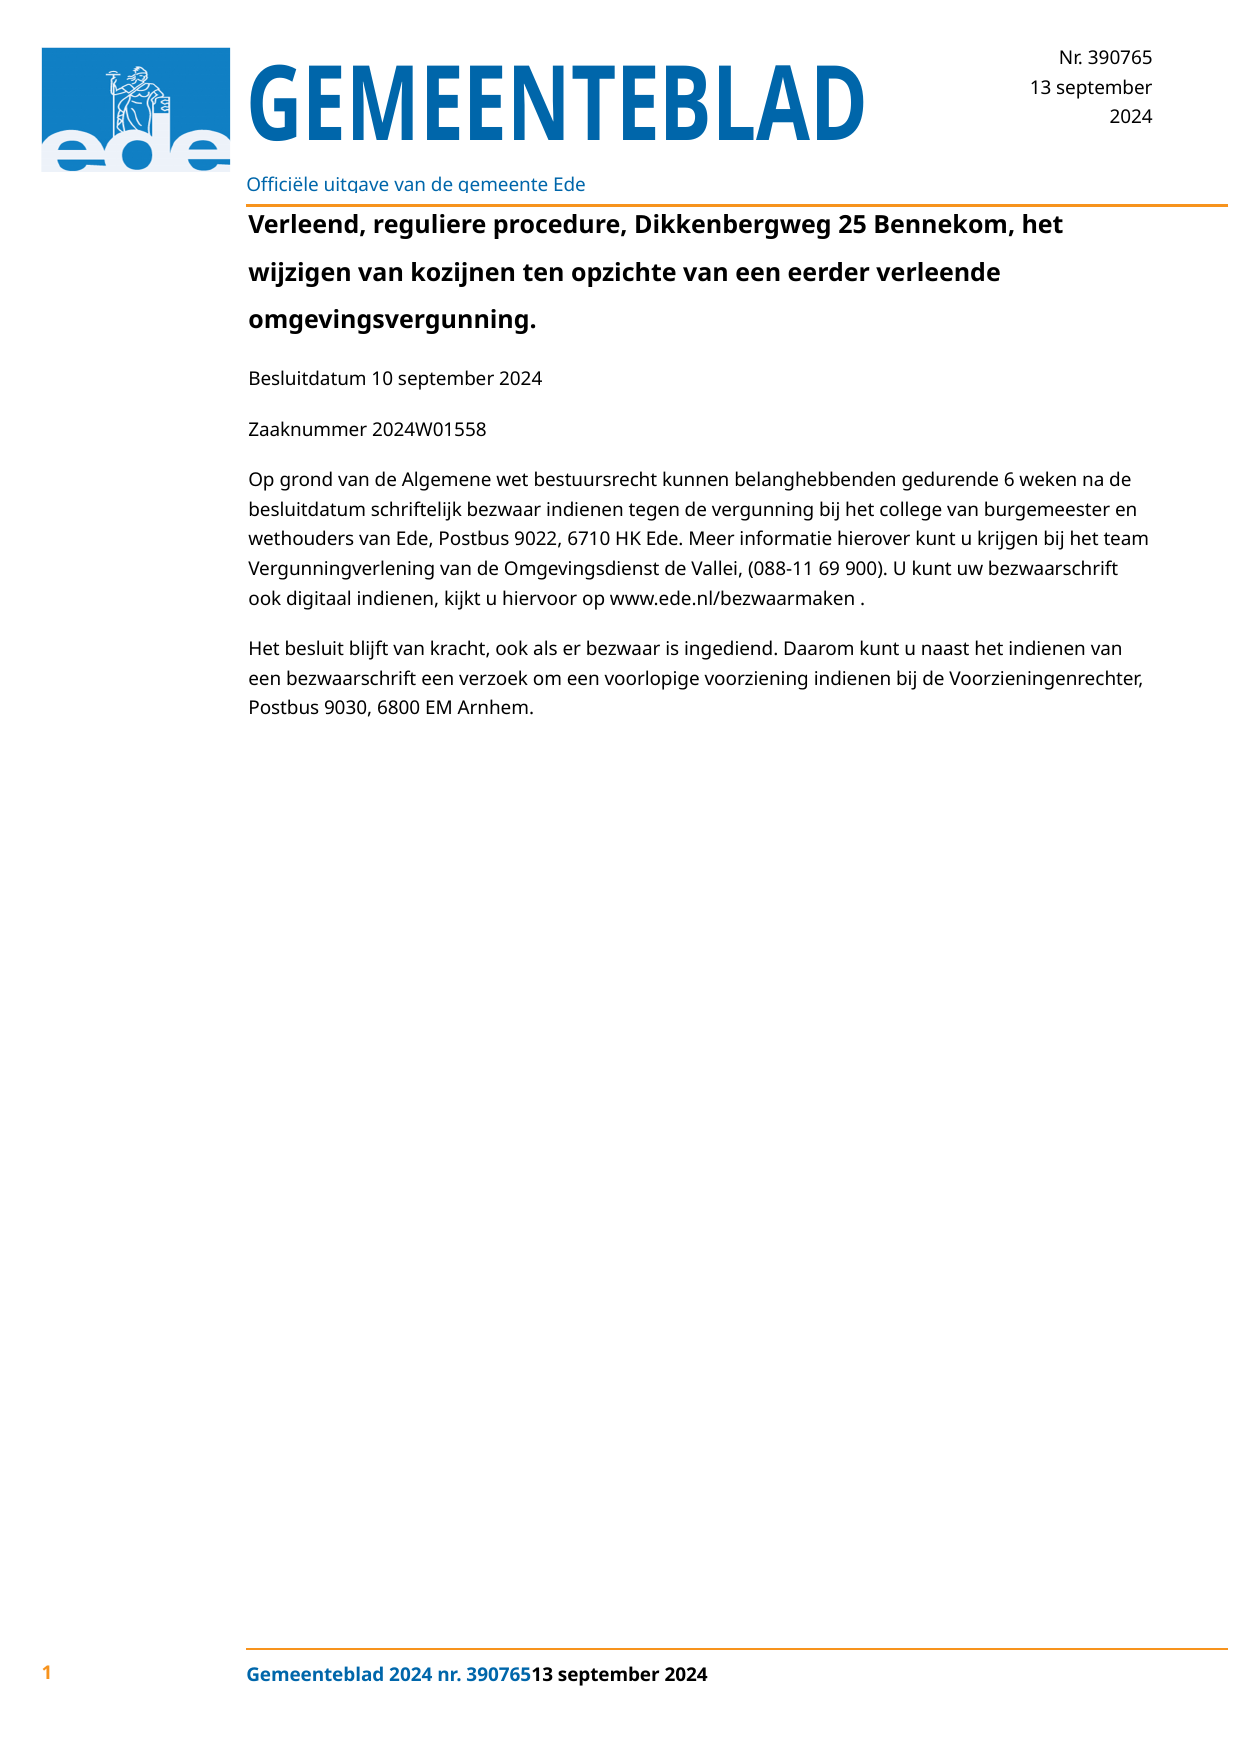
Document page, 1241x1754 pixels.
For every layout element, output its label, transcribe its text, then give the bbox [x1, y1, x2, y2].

text Verleend, reguliere procedure, Dikkenbergweg 25 Bennekom, het wijzigen van kozijnen ten opzichte van een eerder verleende omgevingsvergunning. [248, 207, 1152, 336]
text Op grond van de Algemene wet bestuursrecht kunnen belanghebbenden gedurende 6 weken na de besluitdatum schriftelijk bezwaar indienen tegen de vergunning bij het college van burgemeester en wethouders van Ede, Postbus 9022, 6710 HK Ede. Meer informatie hierover kunt u krijgen bij het team Vergunningverlening van de Omgevingsdienst de Vallei, (088-11 69 900). U kunt uw bezwaarschrift ook digitaal indienen, kijkt u hiervoor op www.ede.nl/bezwaarmaken . [248, 466, 1152, 610]
text Het besluit blijft van kracht, ook als er bezwaar is ingediend. Daarom kunt u naast het indienen van een bezwaarschrift een verzoek om een voorlopige voorziening indienen bij de Voorzieningenrechter, Postbus 9030, 6800 EM Arnhem. [248, 635, 1152, 720]
picture [41, 47, 231, 172]
text Besluitdatum 10 september 2024 [248, 366, 1152, 391]
text Zaaknummer 2024W01558 [248, 416, 1152, 442]
